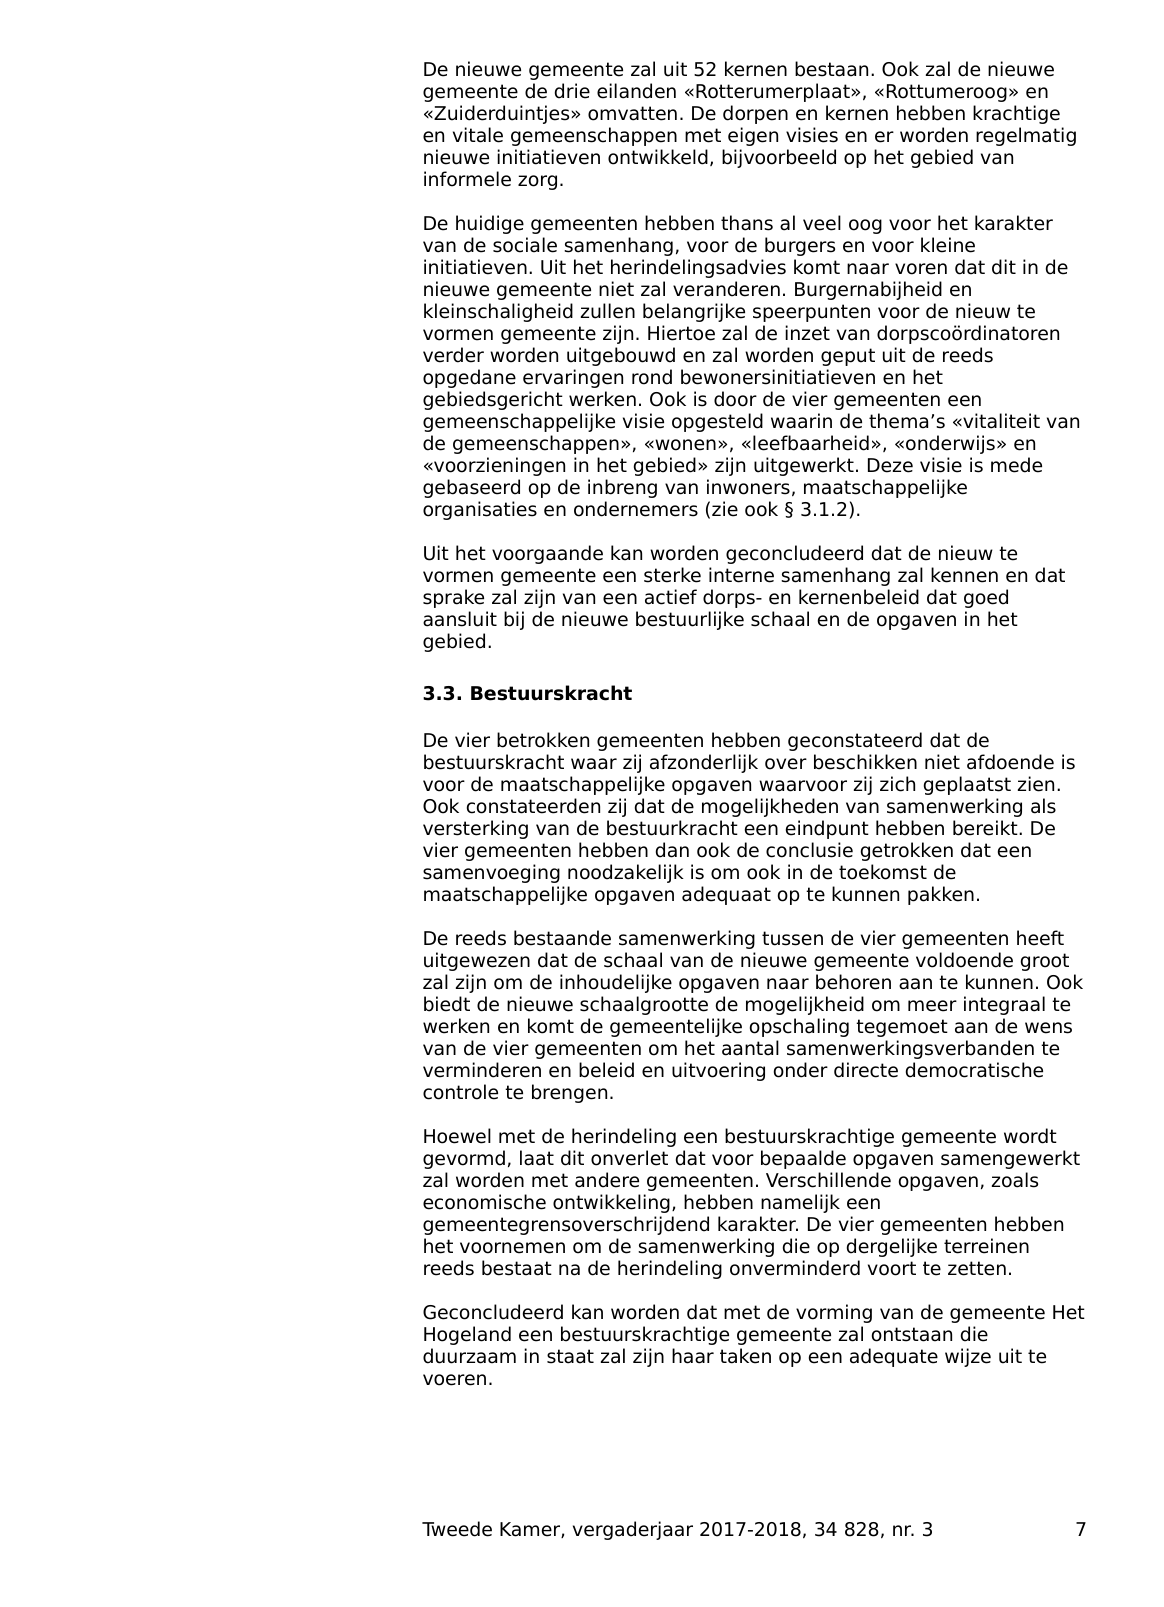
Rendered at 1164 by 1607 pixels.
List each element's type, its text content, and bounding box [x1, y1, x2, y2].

text Uit het voorgaande kan worden geconcludeerd dat de nieuw te vormen gemeente een sterke interne samenhang zal kennen en dat sprake zal zijn van een actief dorps- en kernenbeleid dat goed aansluit bij de nieuwe bestuurlijke schaal en de opgaven in het gebied. [422, 543, 1087, 653]
text De vier betrokken gemeenten hebben geconstateerd dat de bestuurskracht waar zij afzonderlijk over beschikken niet afdoende is voor de maatschappelijke opgaven waarvoor zij zich geplaatst zien. Ook constateerden zij dat de mogelijkheden van samenwerking als versterking van de bestuurkracht een eindpunt hebben bereikt. De vier gemeenten hebben dan ook de conclusie getrokken dat een samenvoeging noodzakelijk is om ook in de toekomst de maatschappelijke opgaven adequaat op te kunnen pakken. [422, 730, 1087, 906]
text De reeds bestaande samenwerking tussen de vier gemeenten heeft uitgewezen dat de schaal van de nieuwe gemeente voldoende groot zal zijn om de inhoudelijke opgaven naar behoren aan te kunnen. Ook biedt de nieuwe schaalgrootte de mogelijkheid om meer integraal te werken en komt de gemeentelijke opschaling tegemoet aan de wens van de vier gemeenten om het aantal samenwerkingsverbanden te verminderen en beleid en uitvoering onder directe democratische controle te brengen. [422, 928, 1087, 1104]
text De nieuwe gemeente zal uit 52 kernen bestaan. Ook zal de nieuwe gemeente de drie eilanden «Rotterumerplaat», «Rottumeroog» en «Zuiderduintjes» omvatten. De dorpen en kernen hebben krachtige en vitale gemeenschappen met eigen visies en er worden regelmatig nieuwe initiatieven ontwikkeld, bijvoorbeeld op het gebied van informele zorg. [422, 59, 1087, 191]
subtitle 3.3. Bestuurskracht [422, 683, 1087, 705]
text Hoewel met de herindeling een bestuurskrachtige gemeente wordt gevormd, laat dit onverlet dat voor bepaalde opgaven samengewerkt zal worden met andere gemeenten. Verschillende opgaven, zoals economische ontwikkeling, hebben namelijk een gemeentegrensoverschrijdend karakter. De vier gemeenten hebben het voornemen om de samenwerking die op dergelijke terreinen reeds bestaat na de herindeling onverminderd voort te zetten. [422, 1126, 1087, 1280]
text Geconcludeerd kan worden dat met de vorming van de gemeente Het Hogeland een bestuurskrachtige gemeente zal ontstaan die duurzaam in staat zal zijn haar taken op een adequate wijze uit te voeren. [422, 1302, 1087, 1390]
text De huidige gemeenten hebben thans al veel oog voor het karakter van de sociale samenhang, voor de burgers en voor kleine initiatieven. Uit het herindelingsadvies komt naar voren dat dit in de nieuwe gemeente niet zal veranderen. Burgernabijheid en kleinschaligheid zullen belangrijke speerpunten voor de nieuw te vormen gemeente zijn. Hiertoe zal de inzet van dorpscoördinatoren verder worden uitgebouwd en zal worden geput uit de reeds opgedane ervaringen rond bewonersinitiatieven en het gebiedsgericht werken. Ook is door de vier gemeenten een gemeenschappelijke visie opgesteld waarin de thema’s «vitaliteit van de gemeenschappen», «wonen», «leefbaarheid», «onderwijs» en «voorzieningen in het gebied» zijn uitgewerkt. Deze visie is mede gebaseerd op de inbreng van inwoners, maatschappelijke organisaties en ondernemers (zie ook § 3.1.2). [422, 213, 1087, 521]
